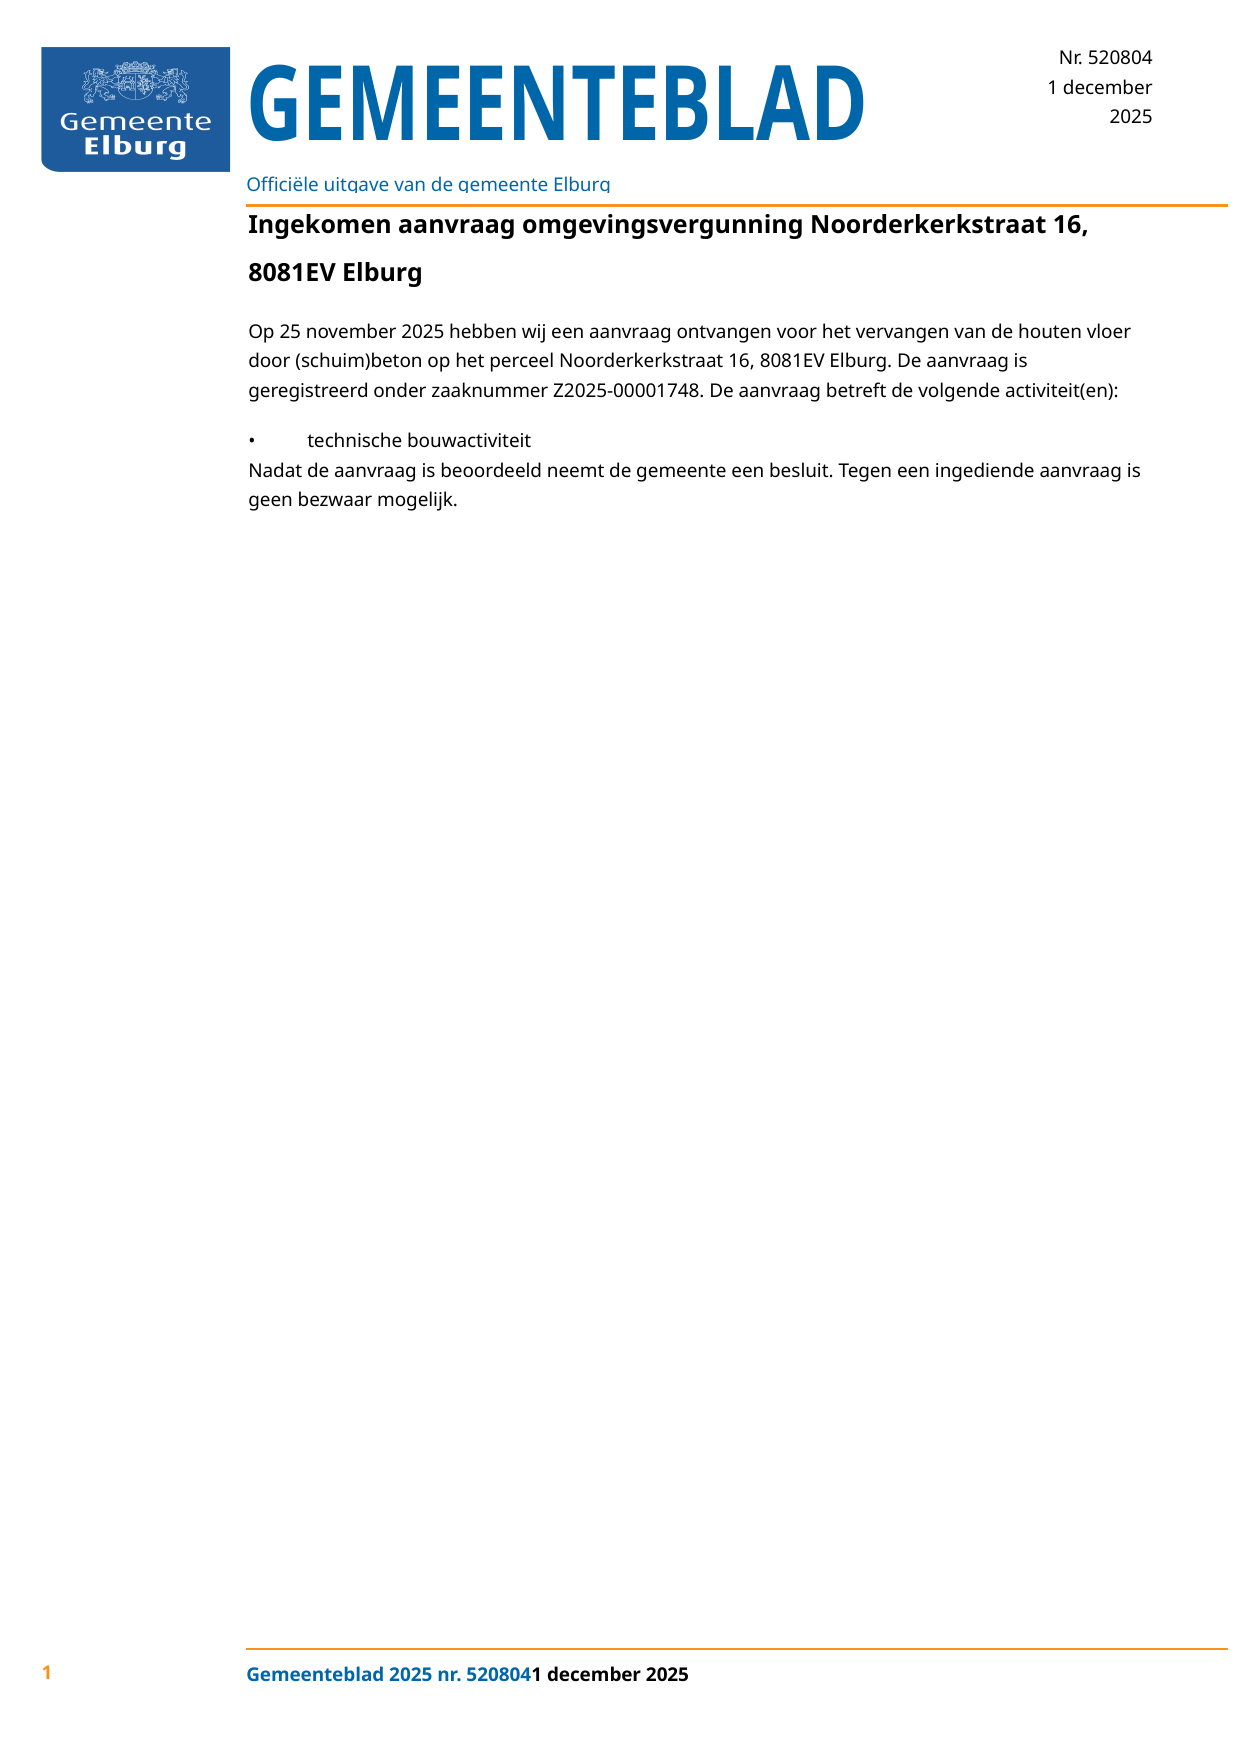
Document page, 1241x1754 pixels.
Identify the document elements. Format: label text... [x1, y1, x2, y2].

text Ingekomen aanvraag omgevingsvergunning Noorderkerkstraat 16, 8081EV Elburg [248, 207, 1152, 288]
text Nadat de aanvraag is beoordeeld neemt de gemeente een besluit. Tegen een ingediende aanvraag is geen bezwaar mogelijk. [248, 457, 1152, 512]
picture [41, 47, 231, 172]
list technische bouwactiviteit [248, 427, 1152, 453]
text Op 25 november 2025 hebben wij een aanvraag ontvangen voor het vervangen van de houten vloer door (schuim)beton op het perceel Noorderkerkstraat 16, 8081EV Elburg. De aanvraag is geregistreerd onder zaaknummer Z2025-00001748. De aanvraag betreft de volgende activiteit(en): [248, 318, 1152, 403]
